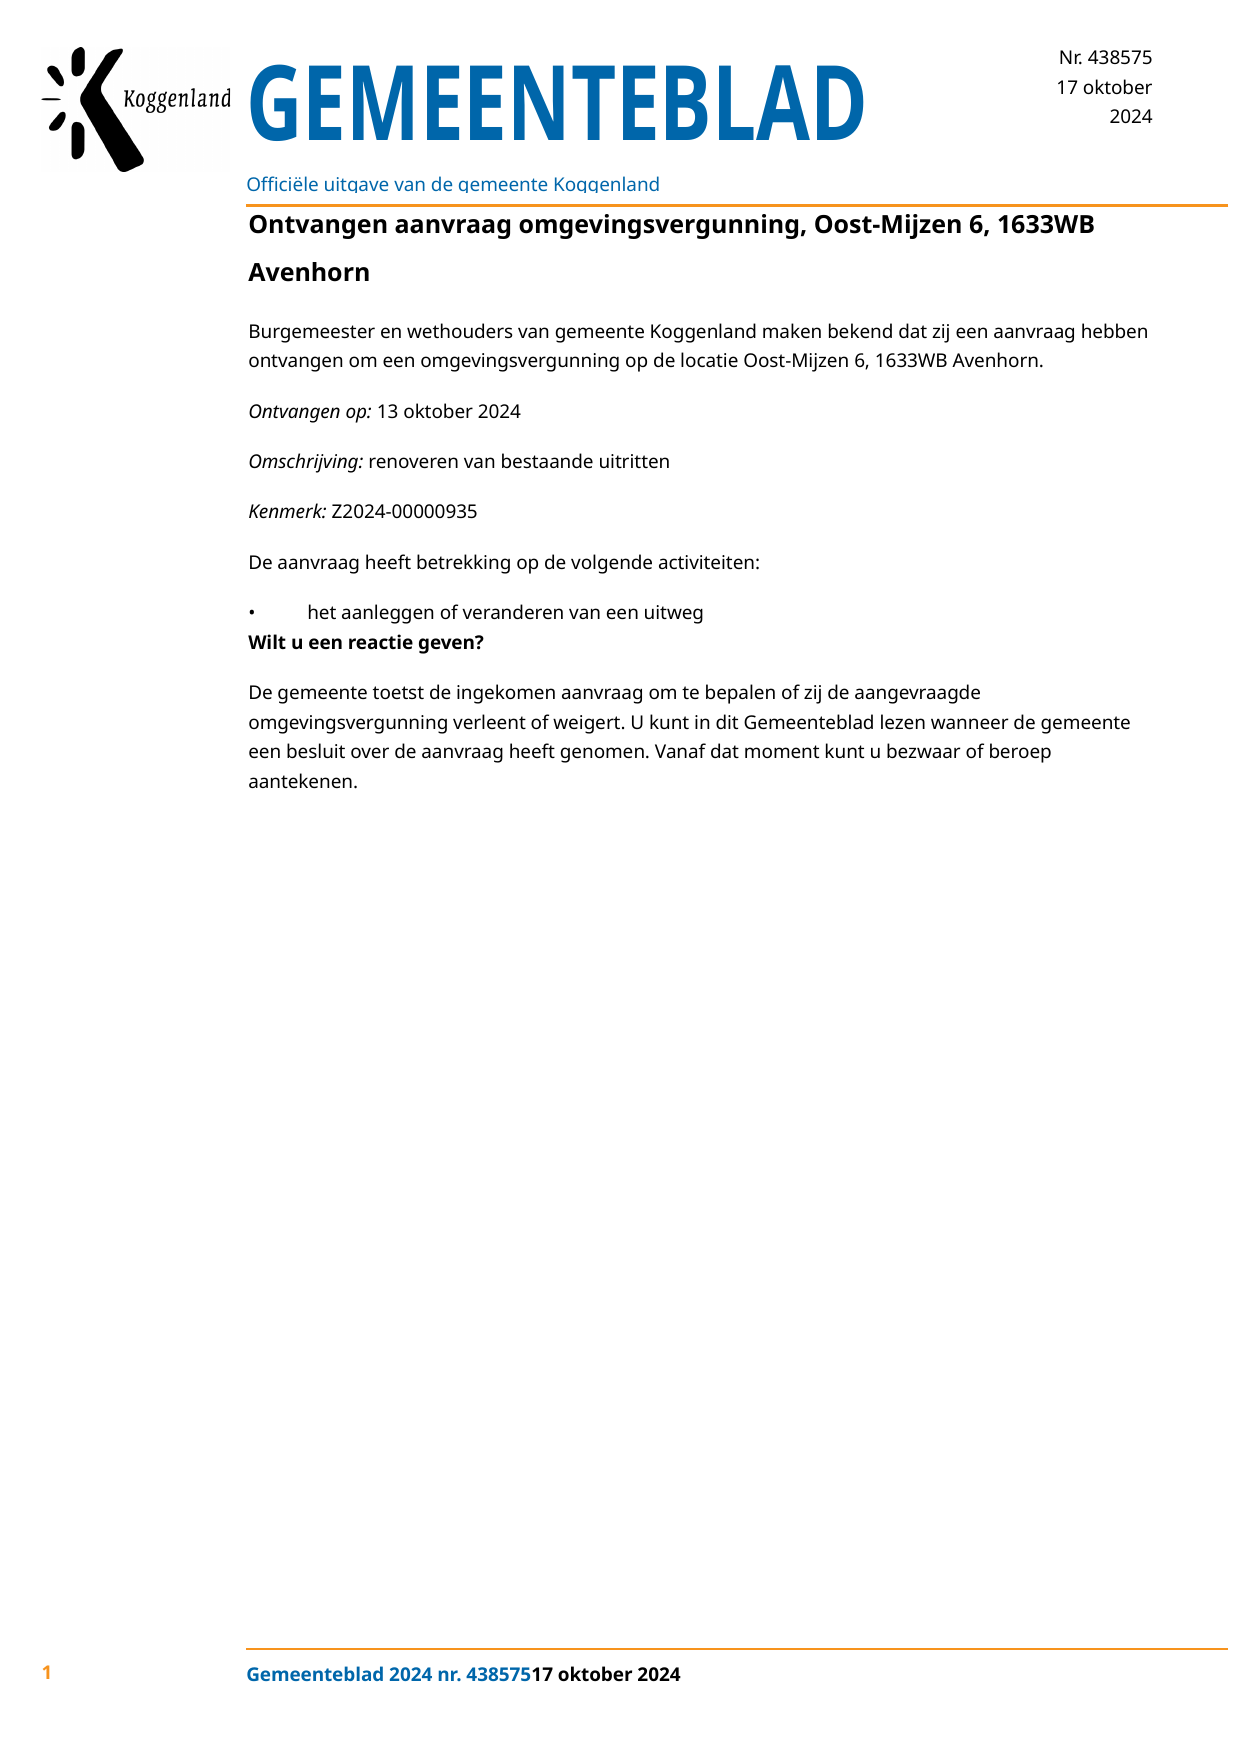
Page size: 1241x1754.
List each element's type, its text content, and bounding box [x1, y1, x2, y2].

text Ontvangen op: 13 oktober 2024 [248, 398, 1152, 424]
text De aanvraag heeft betrekking op de volgende activiteiten: [248, 549, 1152, 575]
picture [41, 47, 231, 172]
text Kenmerk: Z2024-00000935 [248, 499, 1152, 524]
text Wilt u een reactie geven? [248, 629, 1152, 655]
list het aanleggen of veranderen van een uitweg [248, 599, 1152, 625]
text Omschrijving: renoveren van bestaande uitritten [248, 448, 1152, 474]
text De gemeente toetst de ingekomen aanvraag om te bepalen of zij de aangevraagde omgevingsvergunning verleent of weigert. U kunt in dit Gemeenteblad lezen wanneer de gemeente een besluit over de aanvraag heeft genomen. Vanaf dat moment kunt u bezwaar of beroep aantekenen. [248, 679, 1152, 794]
text Burgemeester en wethouders van gemeente Koggenland maken bekend dat zij een aanvraag hebben ontvangen om een omgevingsvergunning op de locatie Oost-Mijzen 6, 1633WB Avenhorn. [248, 318, 1152, 373]
text Ontvangen aanvraag omgevingsvergunning, Oost-Mijzen 6, 1633WB Avenhorn [248, 207, 1152, 288]
